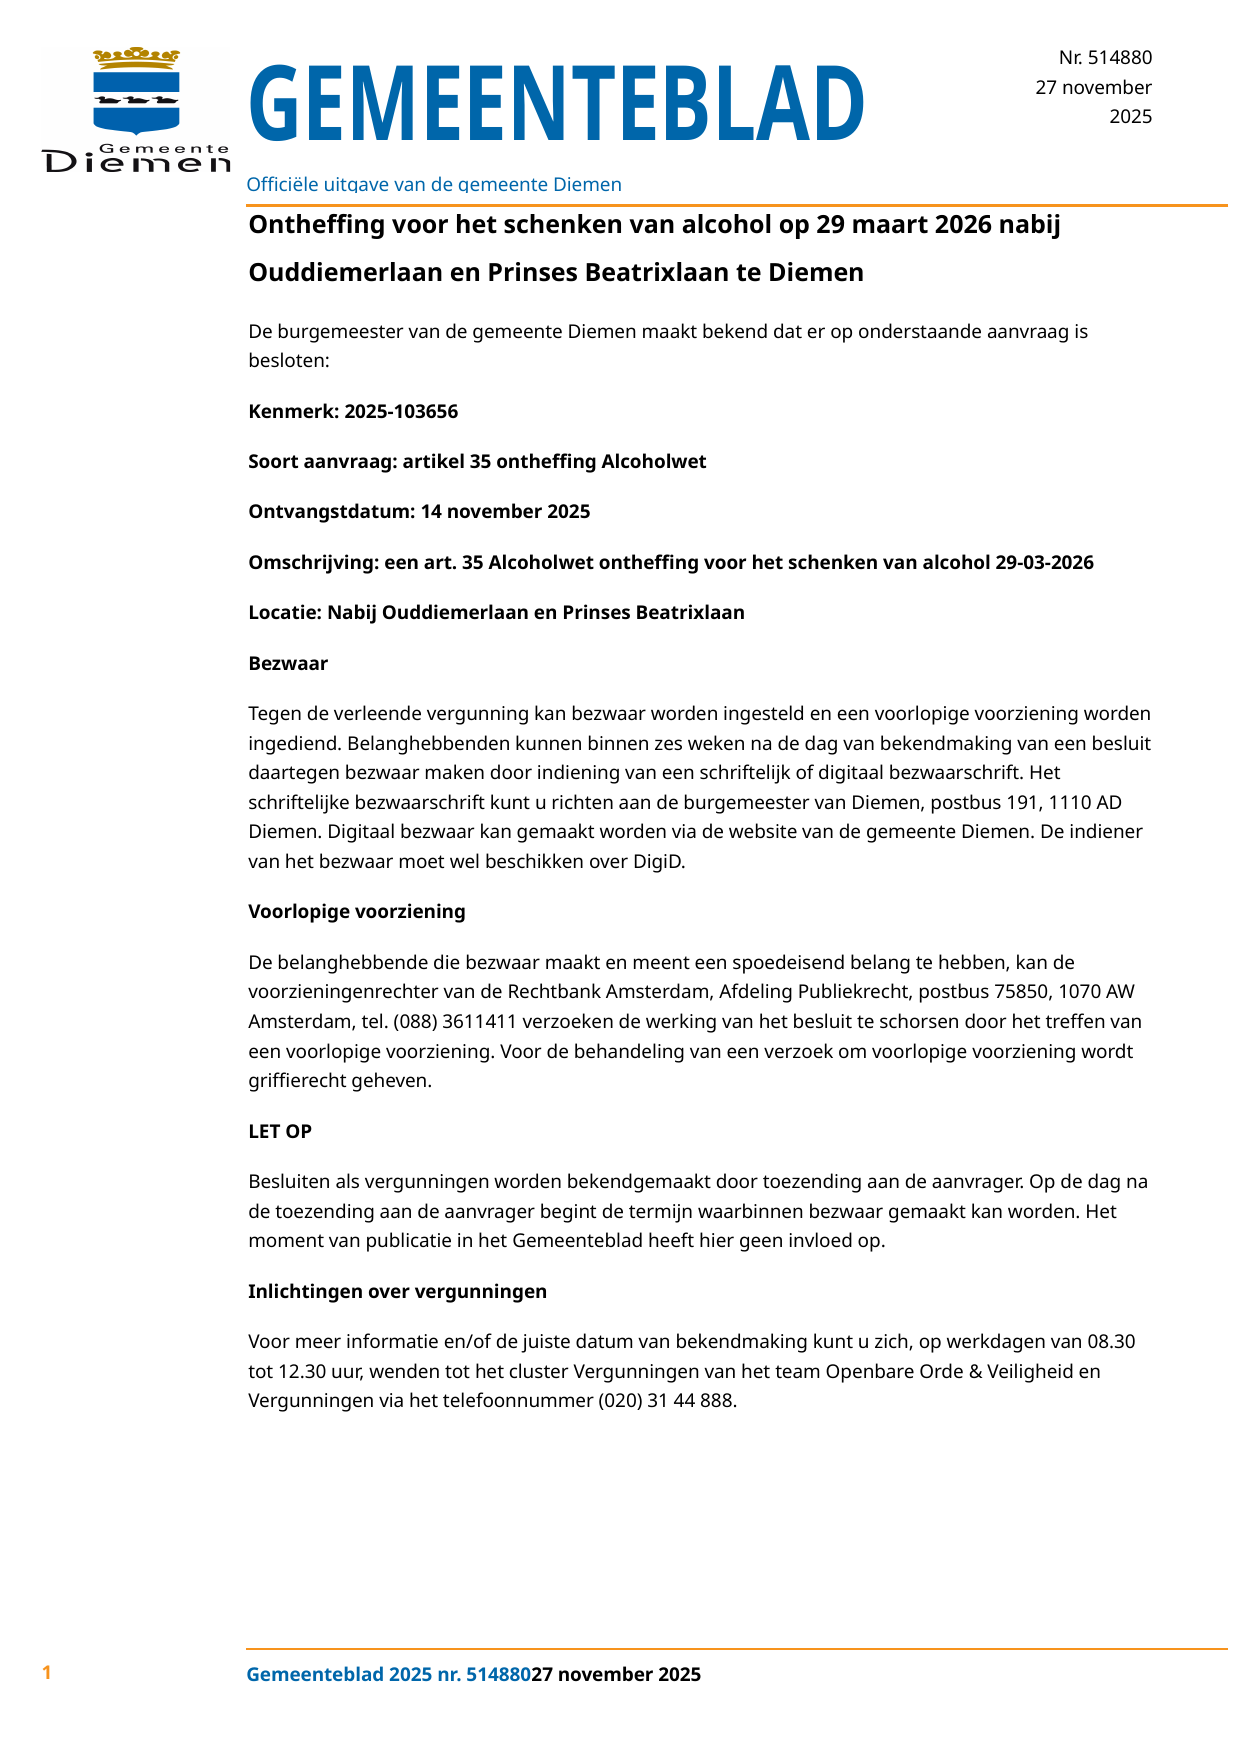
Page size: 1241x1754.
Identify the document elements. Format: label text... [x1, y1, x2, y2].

text De burgemeester van de gemeente Diemen maakt bekend dat er op onderstaande aanvraag is besloten: [248, 318, 1152, 373]
text Voorlopige voorziening [248, 899, 1152, 924]
text Voor meer informatie en/of de juiste datum van bekendmaking kunt u zich, op werkdagen van 08.30 tot 12.30 uur, wenden tot het cluster Vergunningen van het team Openbare Orde & Veiligheid en Vergunningen via het telefoonnummer (020) 31 44 888. [248, 1328, 1152, 1413]
text Omschrijving: een art. 35 Alcoholwet ontheffing voor het schenken van alcohol 29-03-2026 [248, 549, 1152, 575]
text LET OP [248, 1118, 1152, 1144]
picture [41, 47, 231, 172]
text Ontheffing voor het schenken van alcohol op 29 maart 2026 nabij Ouddiemerlaan en Prinses Beatrixlaan te Diemen [248, 207, 1152, 288]
text De belanghebbende die bezwaar maakt en meent een spoedeisend belang te hebben, kan de voorzieningenrechter van de Rechtbank Amsterdam, Afdeling Publiekrecht, postbus 75850, 1070 AW Amsterdam, tel. (088) 3611411 verzoeken de werking van het besluit te schorsen door het treffen van een voorlopige voorziening. Voor de behandeling van een verzoek om voorlopige voorziening wordt griffierecht geheven. [248, 949, 1152, 1093]
text Ontvangstdatum: 14 november 2025 [248, 499, 1152, 524]
text Locatie: Nabij Ouddiemerlaan en Prinses Beatrixlaan [248, 599, 1152, 625]
text Besluiten als vergunningen worden bekendgemaakt door toezending aan de aanvrager. Op de dag na de toezending aan de aanvrager begint de termijn waarbinnen bezwaar gemaakt kan worden. Het moment van publicatie in het Gemeenteblad heeft hier geen invloed op. [248, 1168, 1152, 1253]
text Soort aanvraag: artikel 35 ontheffing Alcoholwet [248, 448, 1152, 474]
text Bezwaar [248, 650, 1152, 676]
text Inlichtingen over vergunningen [248, 1278, 1152, 1304]
text Kenmerk: 2025-103656 [248, 398, 1152, 424]
text Tegen de verleende vergunning kan bezwaar worden ingesteld en een voorlopige voorziening worden ingediend. Belanghebbenden kunnen binnen zes weken na de dag van bekendmaking van een besluit daartegen bezwaar maken door indiening van een schriftelijk of digitaal bezwaarschrift. Het schriftelijke bezwaarschrift kunt u richten aan de burgemeester van Diemen, postbus 191, 1110 AD Diemen. Digitaal bezwaar kan gemaakt worden via de website van de gemeente Diemen. De indiener van het bezwaar moet wel beschikken over DigiD. [248, 700, 1152, 874]
